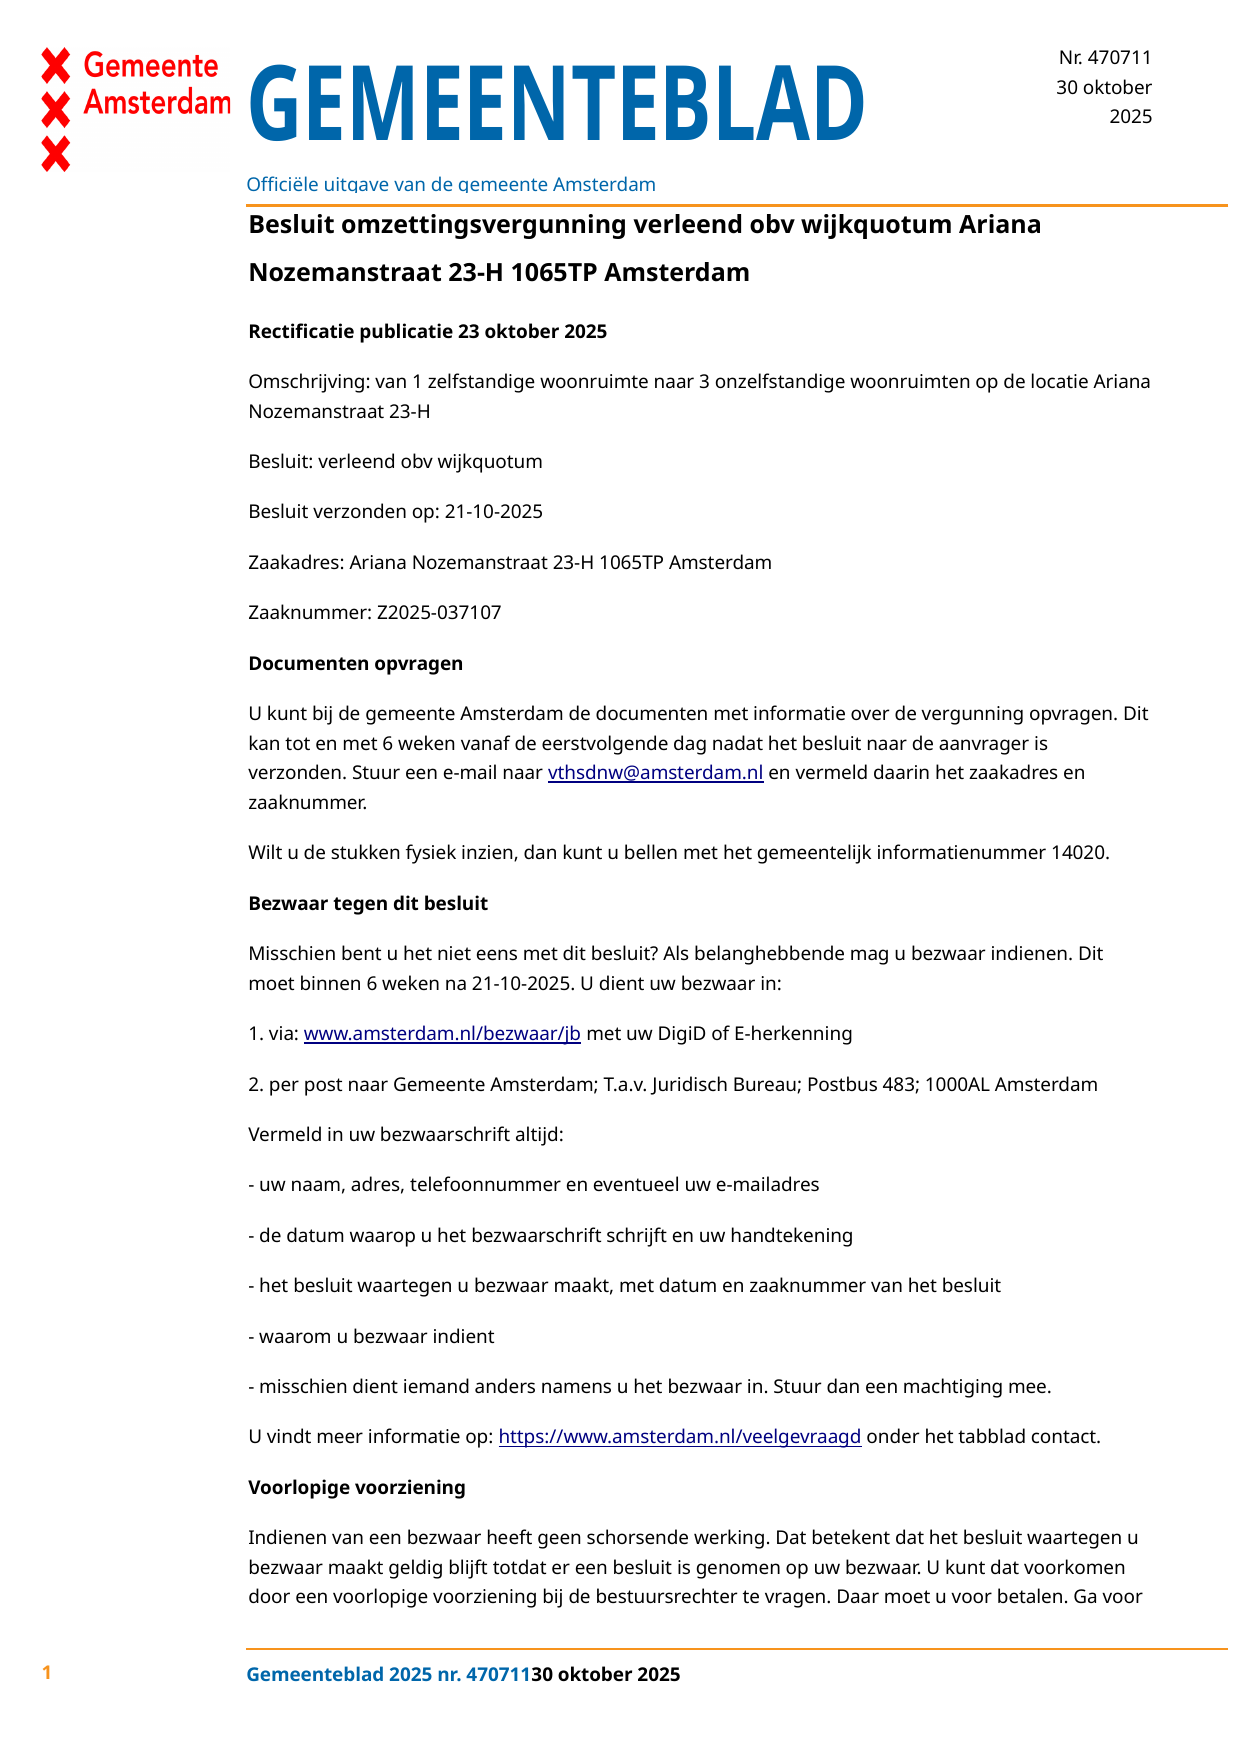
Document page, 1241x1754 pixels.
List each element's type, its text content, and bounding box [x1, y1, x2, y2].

text Misschien bent u het niet eens met dit besluit? Als belanghebbende mag u bezwaar indienen. Dit moet binnen 6 weken na 21-10-2025. U dient uw bezwaar in: [248, 940, 1152, 996]
picture [41, 47, 231, 172]
text 2. per post naar Gemeente Amsterdam; T.a.v. Juridisch Bureau; Postbus 483; 1000AL Amsterdam [248, 1071, 1152, 1097]
text Bezwaar tegen dit besluit [248, 890, 1152, 916]
text Documenten opvragen [248, 650, 1152, 676]
text U kunt bij de gemeente Amsterdam de documenten met informatie over de vergunning opvragen. Dit kan tot en met 6 weken vanaf de eerstvolgende dag nadat het besluit naar de aanvrager is verzonden. Stuur een e-mail naar vthsdnw@amsterdam.nl en vermeld daarin het zaakadres en zaaknummer. [248, 700, 1152, 815]
text - waarom u bezwaar indient [248, 1323, 1152, 1349]
text - het besluit waartegen u bezwaar maakt, met datum en zaaknummer van het besluit [248, 1272, 1152, 1298]
text 1. via: www.amsterdam.nl/bezwaar/jb met uw DigiD of E-herkenning [248, 1020, 1152, 1046]
text Zaaknummer: Z2025-037107 [248, 599, 1152, 625]
text Zaakadres: Ariana Nozemanstraat 23-H 1065TP Amsterdam [248, 549, 1152, 575]
text - uw naam, adres, telefoonnummer en eventueel uw e-mailadres [248, 1172, 1152, 1197]
text Voorlopige voorziening [248, 1474, 1152, 1500]
text Besluit: verleend obv wijkquotum [248, 448, 1152, 474]
text Besluit omzettingsvergunning verleend obv wijkquotum Ariana Nozemanstraat 23-H 1065TP Amsterdam [248, 207, 1152, 288]
text Wilt u de stukken fysiek inzien, dan kunt u bellen met het gemeentelijk informatienummer 14020. [248, 839, 1152, 865]
text - misschien dient iemand anders namens u het bezwaar in. Stuur dan een machtiging mee. [248, 1373, 1152, 1399]
text Rectificatie publicatie 23 oktober 2025 [248, 318, 1152, 344]
text Vermeld in uw bezwaarschrift altijd: [248, 1121, 1152, 1147]
text Besluit verzonden op: 21-10-2025 [248, 499, 1152, 524]
text Omschrijving: van 1 zelfstandige woonruimte naar 3 onzelfstandige woonruimten op de locatie Ariana Nozemanstraat 23-H [248, 368, 1152, 424]
text U vindt meer informatie op: https://www.amsterdam.nl/veelgevraagd onder het tabblad contact. [248, 1424, 1152, 1449]
text Indienen van een bezwaar heeft geen schorsende werking. Dat betekent dat het besluit waartegen u bezwaar maakt geldig blijft totdat er een besluit is genomen op uw bezwaar. U kunt dat voorkomen door een voorlopige voorziening bij de bestuursrechter te vragen. Daar moet u voor betalen. Ga voor [248, 1524, 1152, 1609]
text - de datum waarop u het bezwaarschrift schrijft en uw handtekening [248, 1222, 1152, 1248]
